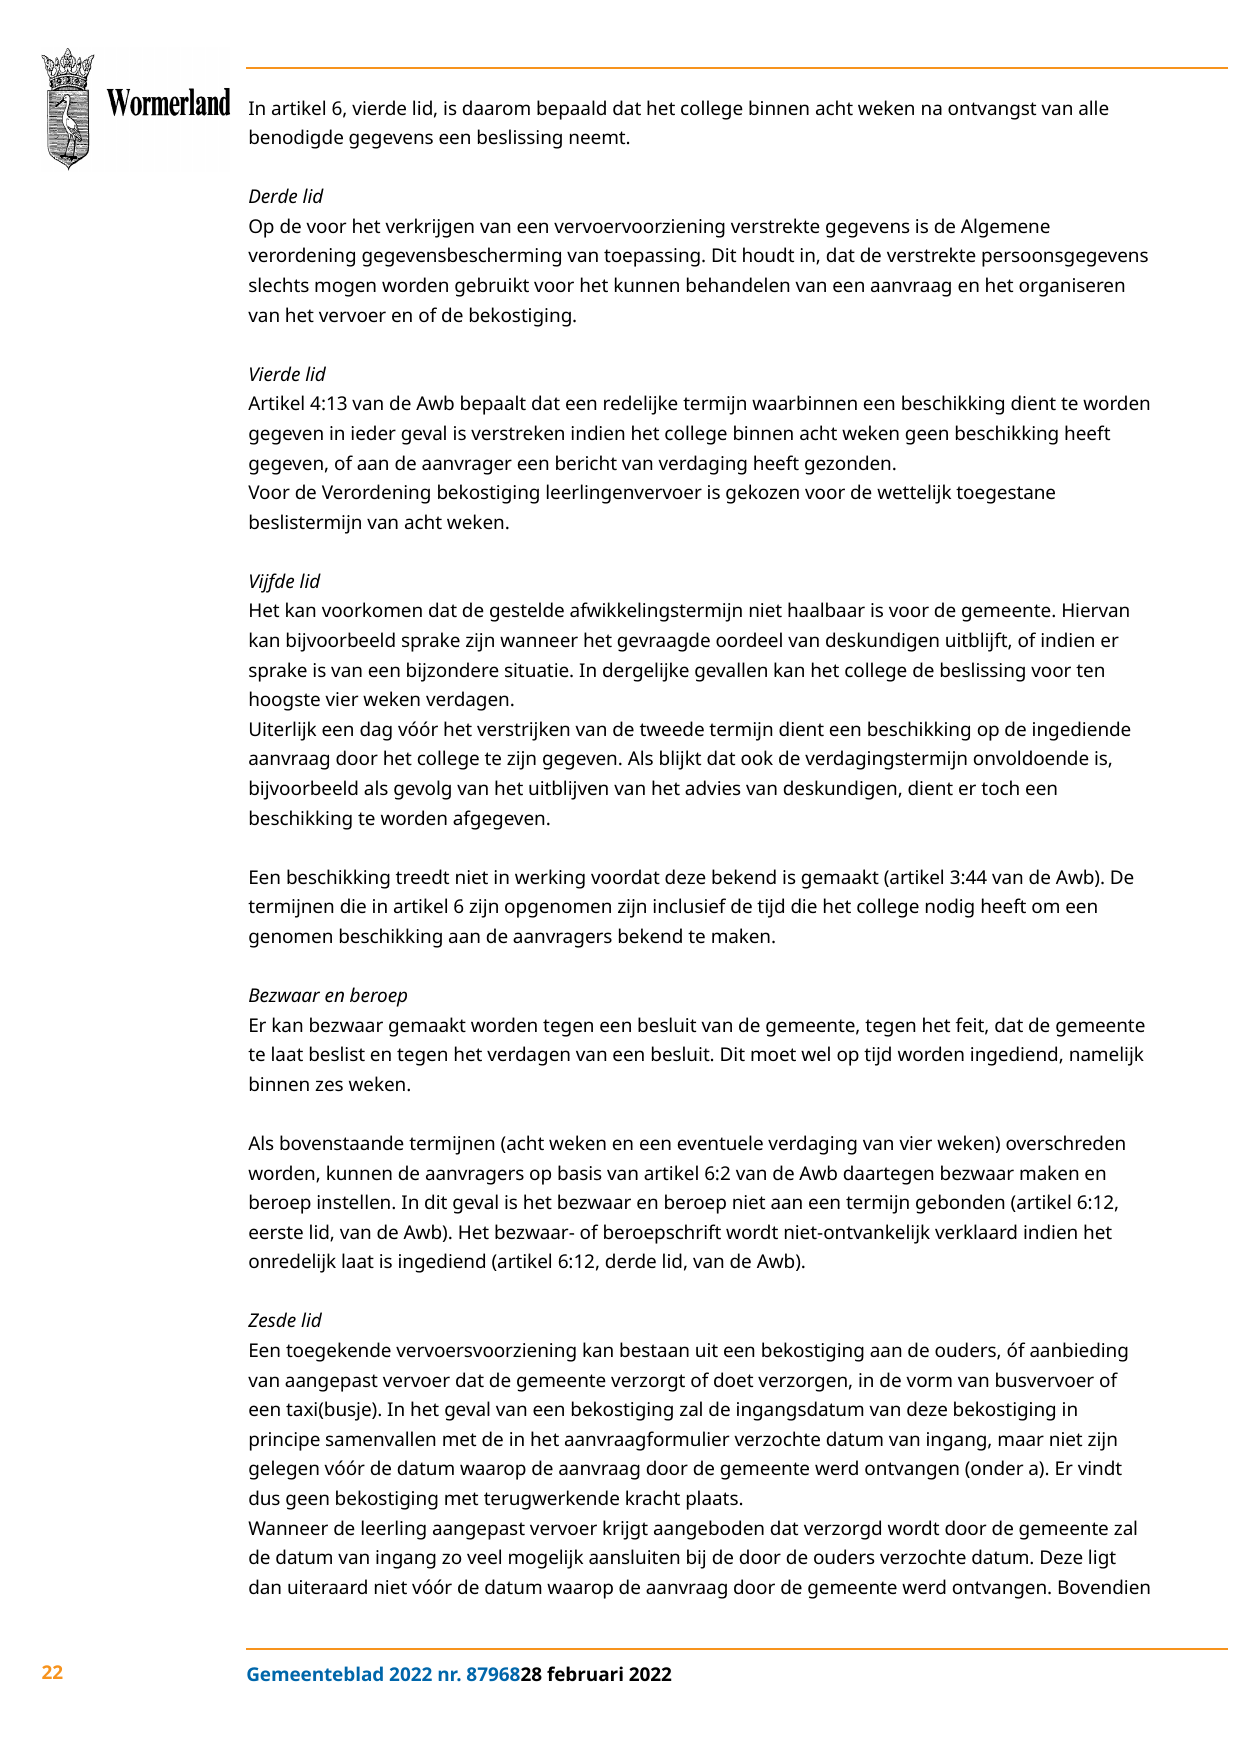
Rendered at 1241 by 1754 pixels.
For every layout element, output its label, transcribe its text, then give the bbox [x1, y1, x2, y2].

text Op de voor het verkrijgen van een vervoervoorziening verstrekte gegevens is de Algemene verordening gegevensbescherming van toepassing. Dit houdt in, dat de verstrekte persoonsgegevens slechts mogen worden gebruikt voor het kunnen behandelen van een aanvraag en het organiseren van het vervoer en of de bekostiging. [248, 213, 1152, 328]
text Het kan voorkomen dat de gestelde afwikkelingstermijn niet haalbaar is voor de gemeente. Hiervan kan bijvoorbeeld sprake zijn wanneer het gevraagde oordeel van deskundigen uitblijft, of indien er sprake is van een bijzondere situatie. In dergelijke gevallen kan het college de beslissing voor ten hoogste vier weken verdagen. [248, 598, 1152, 712]
text Vijfde lid [248, 568, 1152, 594]
text Er kan bezwaar gemaakt worden tegen een besluit van de gemeente, tegen het feit, dat de gemeente te laat beslist en tegen het verdagen van een besluit. Dit moet wel op tijd worden ingediend, namelijk binnen zes weken. [248, 1012, 1152, 1097]
text Derde lid [248, 183, 1152, 209]
text Bezwaar en beroep [248, 982, 1152, 1008]
picture [41, 47, 231, 172]
text Voor de Verordening bekostiging leerlingenvervoer is gekozen voor de wettelijk toegestane beslistermijn van acht weken. [248, 479, 1152, 535]
text Een toegekende vervoersvoorziening kan bestaan uit een bekostiging aan de ouders, óf aanbieding van aangepast vervoer dat de gemeente verzorgt of doet verzorgen, in de vorm van busvervoer of een taxi(busje). In het geval van een bekostiging zal de ingangsdatum van deze bekostiging in principe samenvallen met de in het aanvraagformulier verzochte datum van ingang, maar niet zijn gelegen vóór de datum waarop de aanvraag door de gemeente werd ontvangen (onder a). Er vindt dus geen bekostiging met terugwerkende kracht plaats. [248, 1337, 1152, 1511]
text Uiterlijk een dag vóór het verstrijken van de tweede termijn dient een beschikking op de ingediende aanvraag door het college te zijn gegeven. Als blijkt dat ook de verdagingstermijn onvoldoende is, bijvoorbeeld als gevolg van het uitblijven van het advies van deskundigen, dient er toch een beschikking te worden afgegeven. [248, 716, 1152, 831]
text Een beschikking treedt niet in werking voordat deze bekend is gemaakt (artikel 3:44 van de Awb). De termijnen die in artikel 6 zijn opgenomen zijn inclusief de tijd die het college nodig heeft om een genomen beschikking aan de aanvragers bekend te maken. [248, 864, 1152, 949]
text Vierde lid [248, 361, 1152, 387]
text Artikel 4:13 van de Awb bepaalt dat een redelijke termijn waarbinnen een beschikking dient te worden gegeven in ieder geval is verstreken indien het college binnen acht weken geen beschikking heeft gegeven, of aan de aanvrager een bericht van verdaging heeft gezonden. [248, 391, 1152, 476]
text Zesde lid [248, 1308, 1152, 1333]
text Wanneer de leerling aangepast vervoer krijgt aangeboden dat verzorgd wordt door de gemeente zal de datum van ingang zo veel mogelijk aansluiten bij de door de ouders verzochte datum. Deze ligt dan uiteraard niet vóór de datum waarop de aanvraag door de gemeente werd ontvangen. Bovendien [248, 1515, 1152, 1600]
text Als bovenstaande termijnen (acht weken en een eventuele verdaging van vier weken) overschreden worden, kunnen de aanvragers op basis van artikel 6:2 van de Awb daartegen bezwaar maken en beroep instellen. In dit geval is het bezwaar en beroep niet aan een termijn gebonden (artikel 6:12, eerste lid, van de Awb). Het bezwaar- of beroepschrift wordt niet-ontvankelijk verklaard indien het onredelijk laat is ingediend (artikel 6:12, derde lid, van de Awb). [248, 1130, 1152, 1274]
text In artikel 6, vierde lid, is daarom bepaald dat het college binnen acht weken na ontvangst van alle benodigde gegevens een beslissing neemt. [248, 95, 1152, 150]
